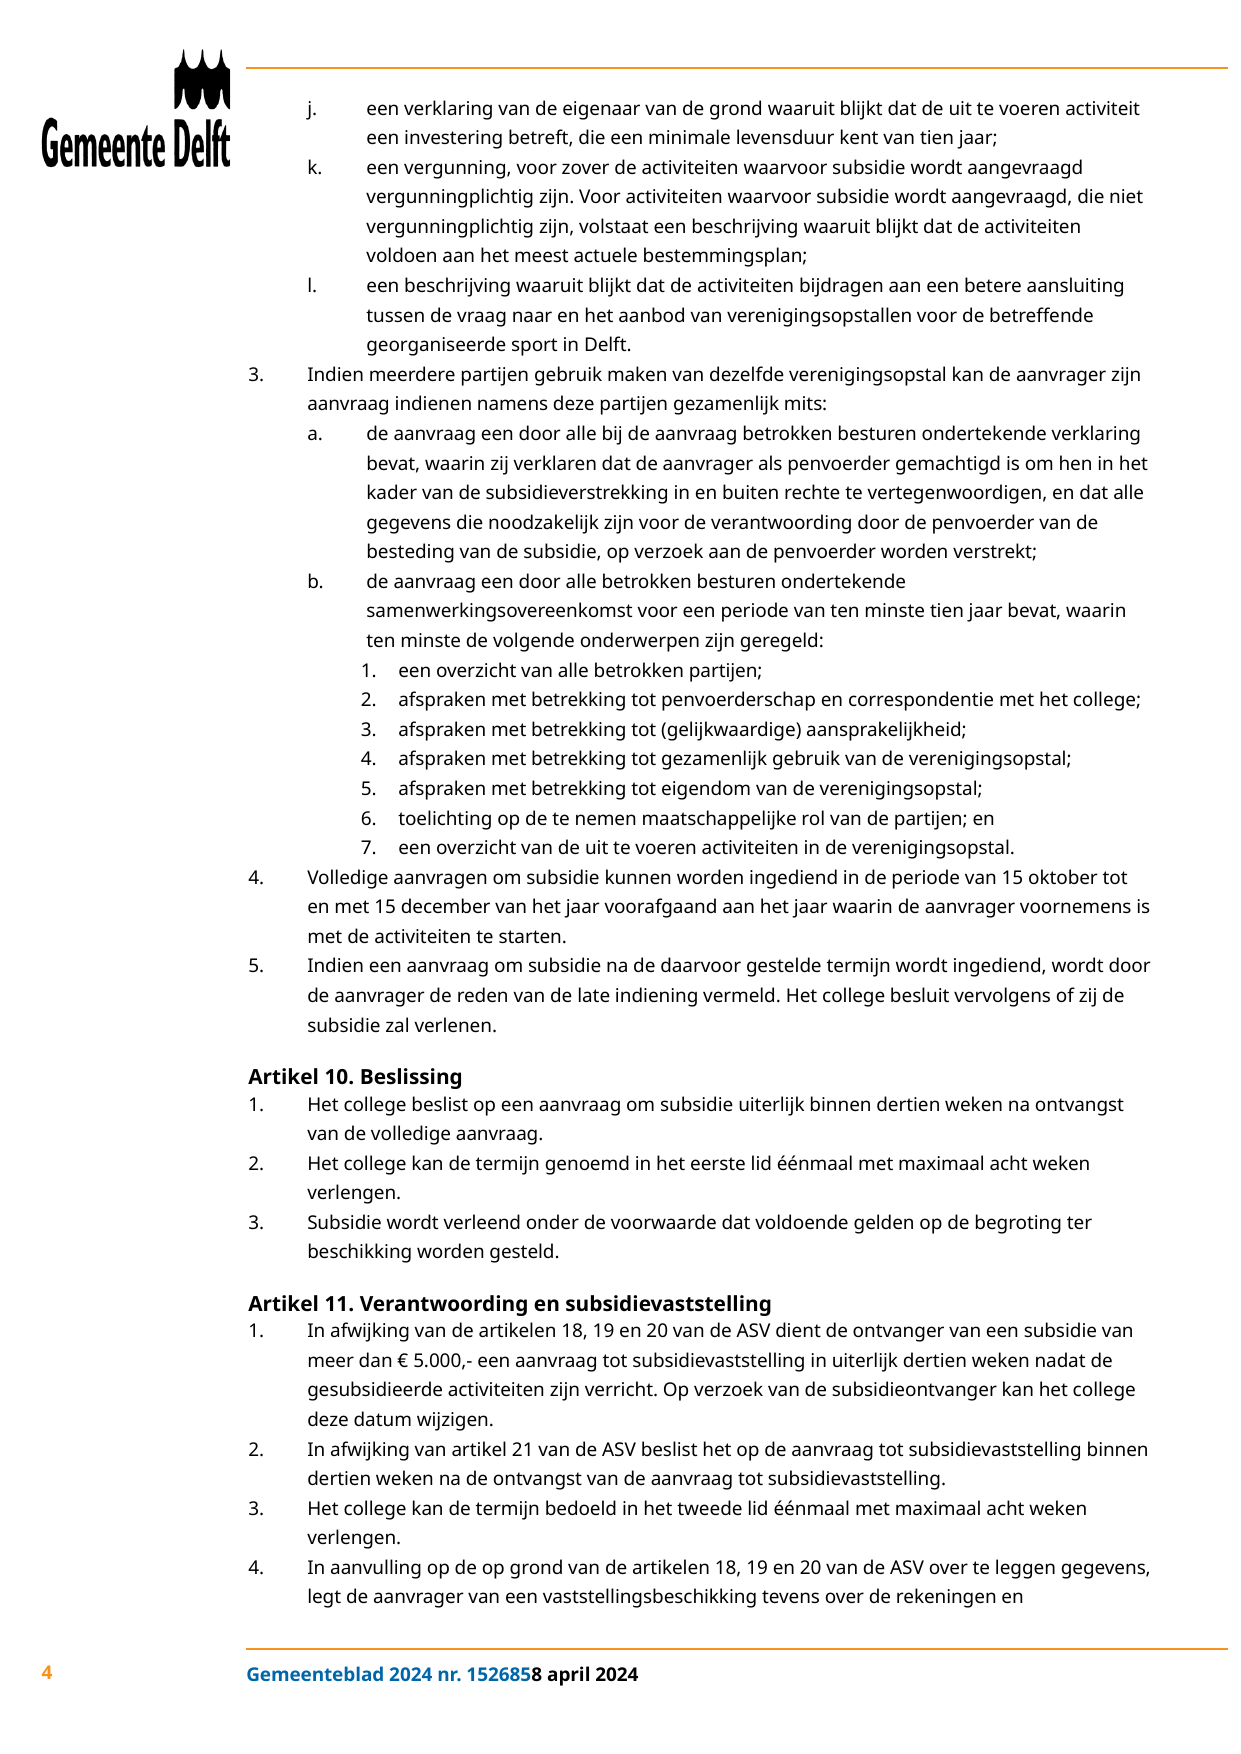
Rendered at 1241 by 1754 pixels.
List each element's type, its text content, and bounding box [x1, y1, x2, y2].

text Artikel 11. Verantwoording en subsidievaststelling [248, 1289, 1152, 1317]
list In afwijking van artikel 21 van de ASV beslist het op de aanvraag tot subsidievaststelling binnen dertien weken na de ontvangst van de aanvraag tot subsidievaststelling. [248, 1436, 1152, 1491]
list Subsidie wordt verleend onder de voorwaarde dat voldoende gelden op de begroting ter beschikking worden gesteld. [248, 1209, 1152, 1264]
list Volledige aanvragen om subsidie kunnen worden ingediend in de periode van 15 oktober tot en met 15 december van het jaar voorafgaand aan het jaar waarin de aanvrager voornemens is met de activiteiten te starten. [248, 864, 1152, 949]
list afspraken met betrekking tot gezamenlijk gebruik van de verenigingsopstal; [361, 746, 1152, 771]
list een vergunning, voor zover de activiteiten waarvoor subsidie wordt aangevraagd vergunningplichtig zijn. Voor activiteiten waarvoor subsidie wordt aangevraagd, die niet vergunningplichtig zijn, volstaat een beschrijving waaruit blijkt dat de activiteiten voldoen aan het meest actuele bestemmingsplan; [307, 154, 1152, 268]
list de aanvraag een door alle betrokken besturen ondertekende samenwerkingsovereenkomst voor een periode van ten minste tien jaar bevat, waarin ten minste de volgende onderwerpen zijn geregeld: [307, 568, 1152, 653]
list de aanvraag een door alle bij de aanvraag betrokken besturen ondertekende verklaring bevat, waarin zij verklaren dat de aanvrager als penvoerder gemachtigd is om hen in het kader van de subsidieverstrekking in en buiten rechte te vertegenwoordigen, en dat alle gegevens die noodzakelijk zijn voor de verantwoording door de penvoerder van de besteding van de subsidie, op verzoek aan de penvoerder worden verstrekt; [307, 420, 1152, 564]
list afspraken met betrekking tot penvoerderschap en correspondentie met het college; [361, 686, 1152, 712]
list een overzicht van alle betrokken partijen; [361, 657, 1152, 683]
list toelichting op de te nemen maatschappelijke rol van de partijen; en [361, 805, 1152, 831]
list In afwijking van de artikelen 18, 19 en 20 van de ASV dient de ontvanger van een subsidie van meer dan € 5.000,- een aanvraag tot subsidievaststelling in uiterlijk dertien weken nadat de gesubsidieerde activiteiten zijn verricht. Op verzoek van de subsidieontvanger kan het college deze datum wijzigen. [248, 1317, 1152, 1432]
picture [41, 47, 231, 172]
list een verklaring van de eigenaar van de grond waaruit blijkt dat de uit te voeren activiteit een investering betreft, die een minimale levensduur kent van tien jaar; [307, 95, 1152, 150]
list een beschrijving waaruit blijkt dat de activiteiten bijdragen aan een betere aansluiting tussen de vraag naar en het aanbod van verenigingsopstallen voor de betreffende georganiseerde sport in Delft. [307, 272, 1152, 357]
list In aanvulling op de op grond van de artikelen 18, 19 en 20 van de ASV over te leggen gegevens, legt de aanvrager van een vaststellingsbeschikking tevens over de rekeningen en [248, 1554, 1152, 1609]
list een overzicht van de uit te voeren activiteiten in de verenigingsopstal. [361, 834, 1152, 860]
text Artikel 10. Beslissing [248, 1062, 1152, 1091]
list Het college kan de termijn bedoeld in het tweede lid éénmaal met maximaal acht weken verlengen. [248, 1495, 1152, 1550]
list Het college kan de termijn genoemd in het eerste lid éénmaal met maximaal acht weken verlengen. [248, 1150, 1152, 1205]
list Indien meerdere partijen gebruik maken van dezelfde verenigingsopstal kan de aanvrager zijn aanvraag indienen namens deze partijen gezamenlijk mits: [248, 361, 1152, 416]
list afspraken met betrekking tot (gelijkwaardige) aansprakelijkheid; [361, 716, 1152, 742]
list afspraken met betrekking tot eigendom van de verenigingsopstal; [361, 775, 1152, 801]
list Indien een aanvraag om subsidie na de daarvoor gestelde termijn wordt ingediend, wordt door de aanvrager de reden van de late indiening vermeld. Het college besluit vervolgens of zij de subsidie zal verlenen. [248, 953, 1152, 1038]
list Het college beslist op een aanvraag om subsidie uiterlijk binnen dertien weken na ontvangst van de volledige aanvraag. [248, 1091, 1152, 1146]
